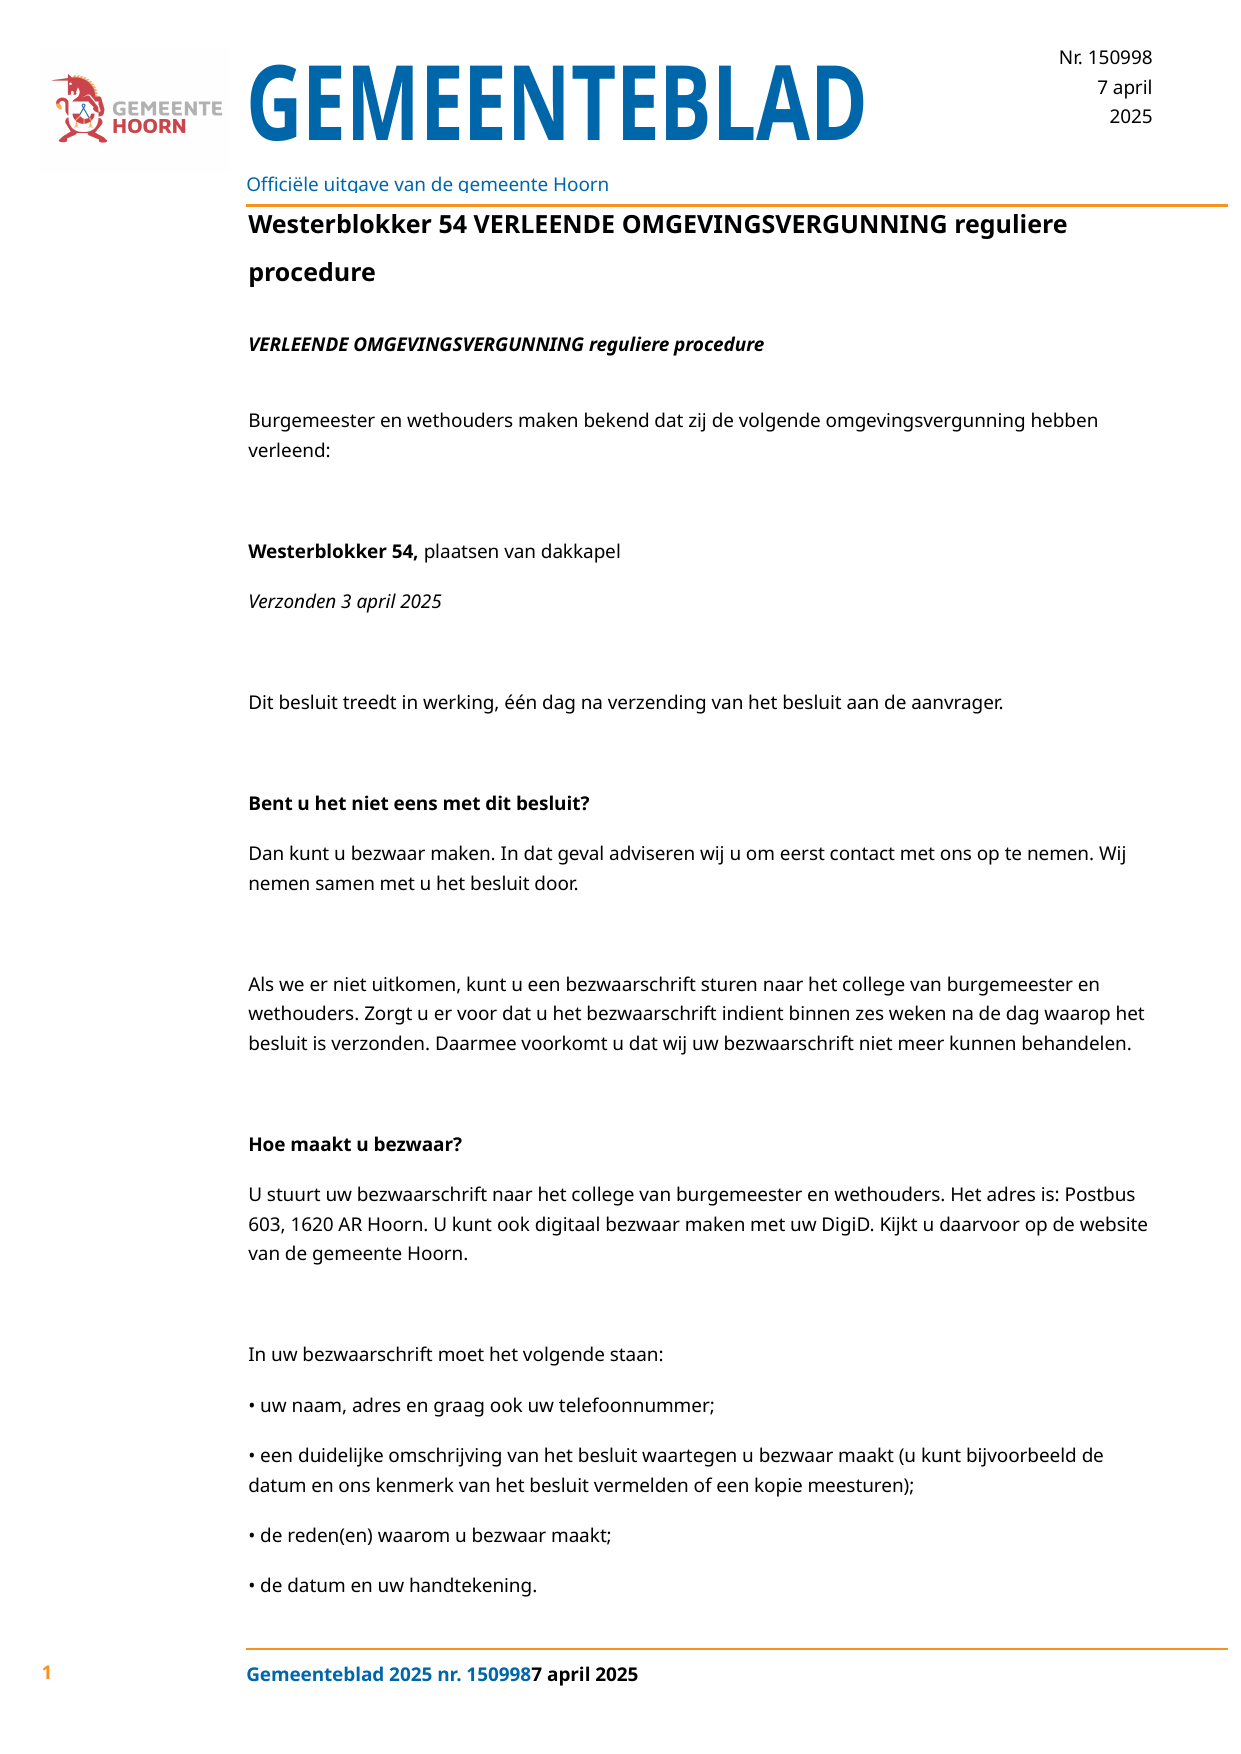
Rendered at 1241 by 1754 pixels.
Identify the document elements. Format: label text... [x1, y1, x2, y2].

text Verzonden 3 april 2025 [248, 588, 1152, 614]
text Westerblokker 54 VERLEENDE OMGEVINGSVERGUNNING reguliere procedure [248, 207, 1152, 288]
text • de reden(en) waarom u bezwaar maakt; [248, 1522, 1152, 1548]
text Hoe maakt u bezwaar? [248, 1131, 1152, 1157]
text VERLEENDE OMGEVINGSVERGUNNING reguliere procedure [248, 331, 1152, 357]
text Dit besluit treedt in werking, één dag na verzending van het besluit aan de aanvrager. [248, 689, 1152, 715]
text U stuurt uw bezwaarschrift naar het college van burgemeester en wethouders. Het adres is: Postbus 603, 1620 AR Hoorn. U kunt ook digitaal bezwaar maken met uw DigiD. Kijkt u daarvoor op de website van de gemeente Hoorn. [248, 1181, 1152, 1266]
text Westerblokker 54, plaatsen van dakkapel [248, 538, 1152, 564]
text • de datum en uw handtekening. [248, 1573, 1152, 1598]
text Burgemeester en wethouders maken bekend dat zij de volgende omgevingsvergunning hebben verleend: [248, 408, 1152, 463]
picture [41, 47, 231, 172]
text • een duidelijke omschrijving van het besluit waartegen u bezwaar maakt (u kunt bijvoorbeeld de datum en ons kenmerk van het besluit vermelden of een kopie meesturen); [248, 1442, 1152, 1497]
text Bent u het niet eens met dit besluit? [248, 790, 1152, 816]
text • uw naam, adres en graag ook uw telefoonnummer; [248, 1392, 1152, 1417]
text In uw bezwaarschrift moet het volgende staan: [248, 1341, 1152, 1367]
text Als we er niet uitkomen, kunt u een bezwaarschrift sturen naar het college van burgemeester en wethouders. Zorgt u er voor dat u het bezwaarschrift indient binnen zes weken na de dag waarop het besluit is verzonden. Daarmee voorkomt u dat wij uw bezwaarschrift niet meer kunnen behandelen. [248, 971, 1152, 1056]
text Dan kunt u bezwaar maken. In dat geval adviseren wij u om eerst contact met ons op te nemen. Wij nemen samen met u het besluit door. [248, 841, 1152, 896]
